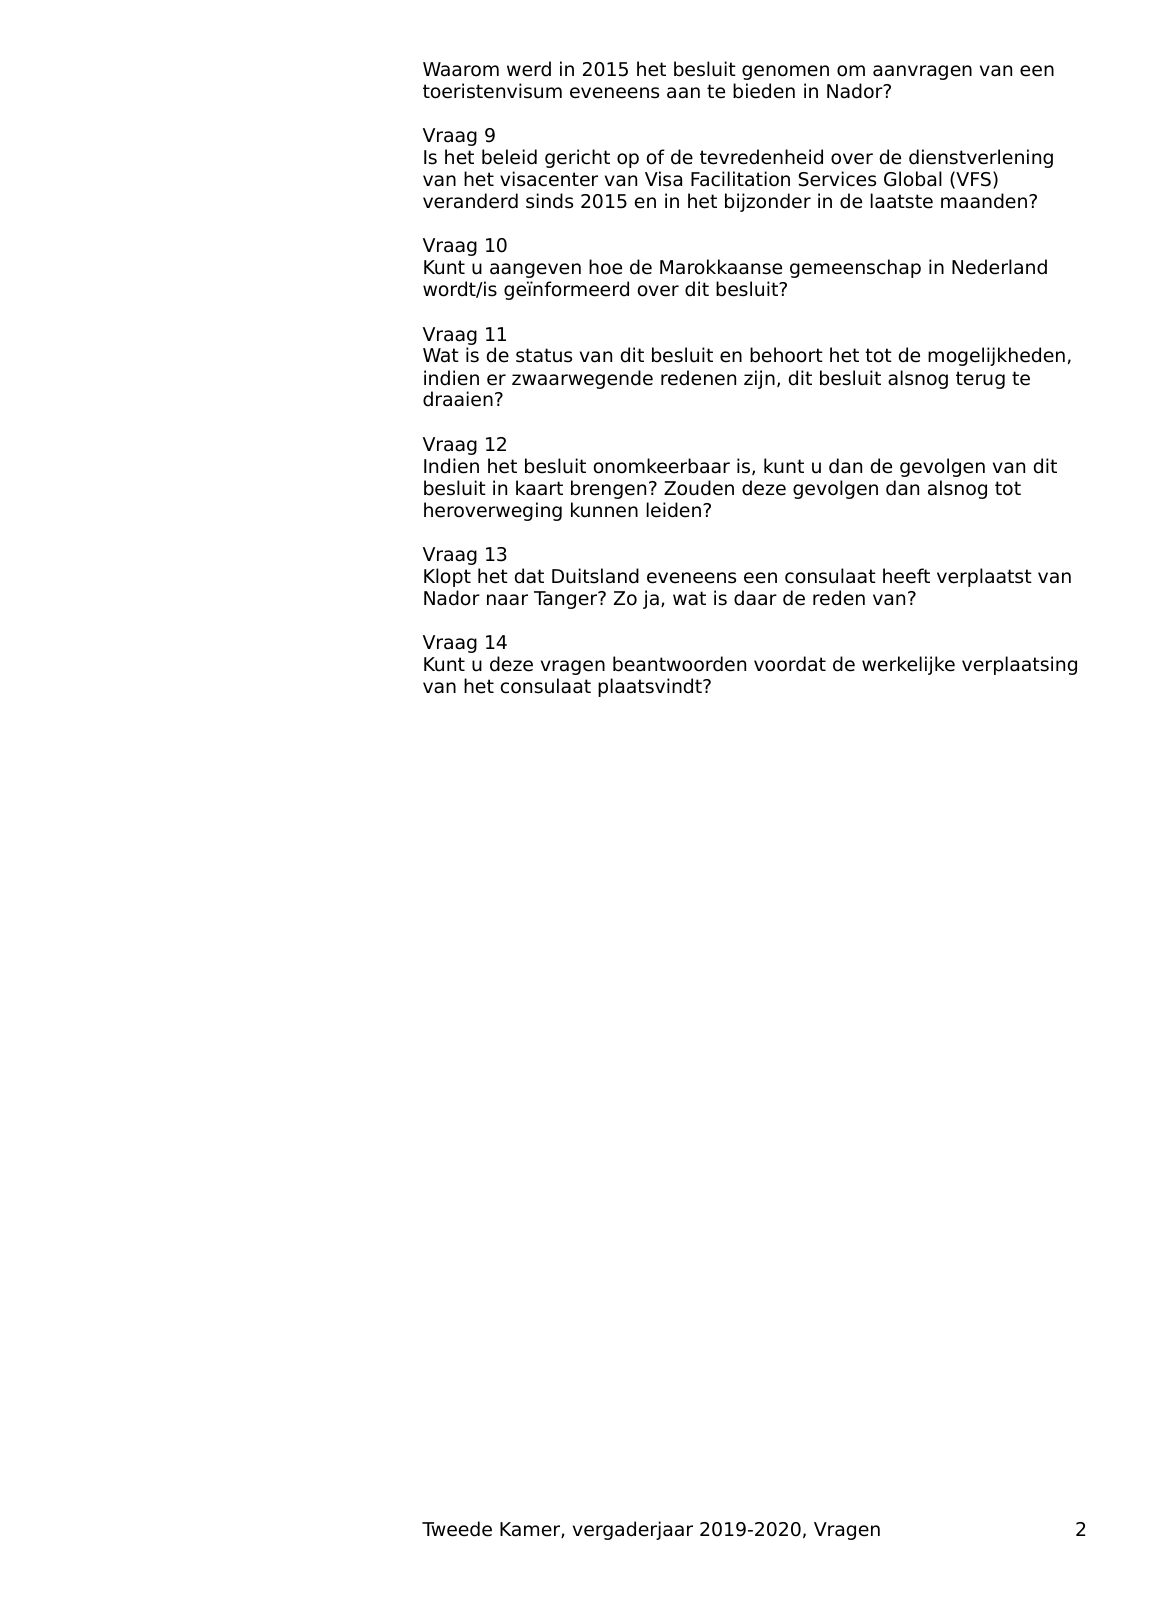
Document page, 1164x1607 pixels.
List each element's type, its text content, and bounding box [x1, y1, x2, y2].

text Klopt het dat Duitsland eveneens een consulaat heeft verplaatst van Nador naar Tanger? Zo ja, wat is daar de reden van? [422, 566, 1087, 609]
text Indien het besluit onomkeerbaar is, kunt u dan de gevolgen van dit besluit in kaart brengen? Zouden deze gevolgen dan alsnog tot heroverweging kunnen leiden? [422, 456, 1087, 521]
text Vraag 9 [422, 125, 1087, 147]
text Is het beleid gericht op of de tevredenheid over de dienstverlening van het visacenter van Visa Facilitation Services Global (VFS) veranderd sinds 2015 en in het bijzonder in de laatste maanden? [422, 147, 1087, 213]
text Vraag 11 [422, 323, 1087, 345]
text Wat is de status van dit besluit en behoort het tot de mogelijkheden, indien er zwaarwegende redenen zijn, dit besluit alsnog terug te draaien? [422, 345, 1087, 411]
text Vraag 13 [422, 544, 1087, 566]
text Vraag 14 [422, 632, 1087, 654]
text Kunt u deze vragen beantwoorden voordat de werkelijke verplaatsing van het consulaat plaatsvindt? [422, 654, 1087, 698]
text Kunt u aangeven hoe de Marokkaanse gemeenschap in Nederland wordt/is geïnformeerd over dit besluit? [422, 257, 1087, 301]
text Waarom werd in 2015 het besluit genomen om aanvragen van een toeristenvisum eveneens aan te bieden in Nador? [422, 59, 1087, 103]
text Vraag 10 [422, 235, 1087, 257]
text Vraag 12 [422, 433, 1087, 456]
